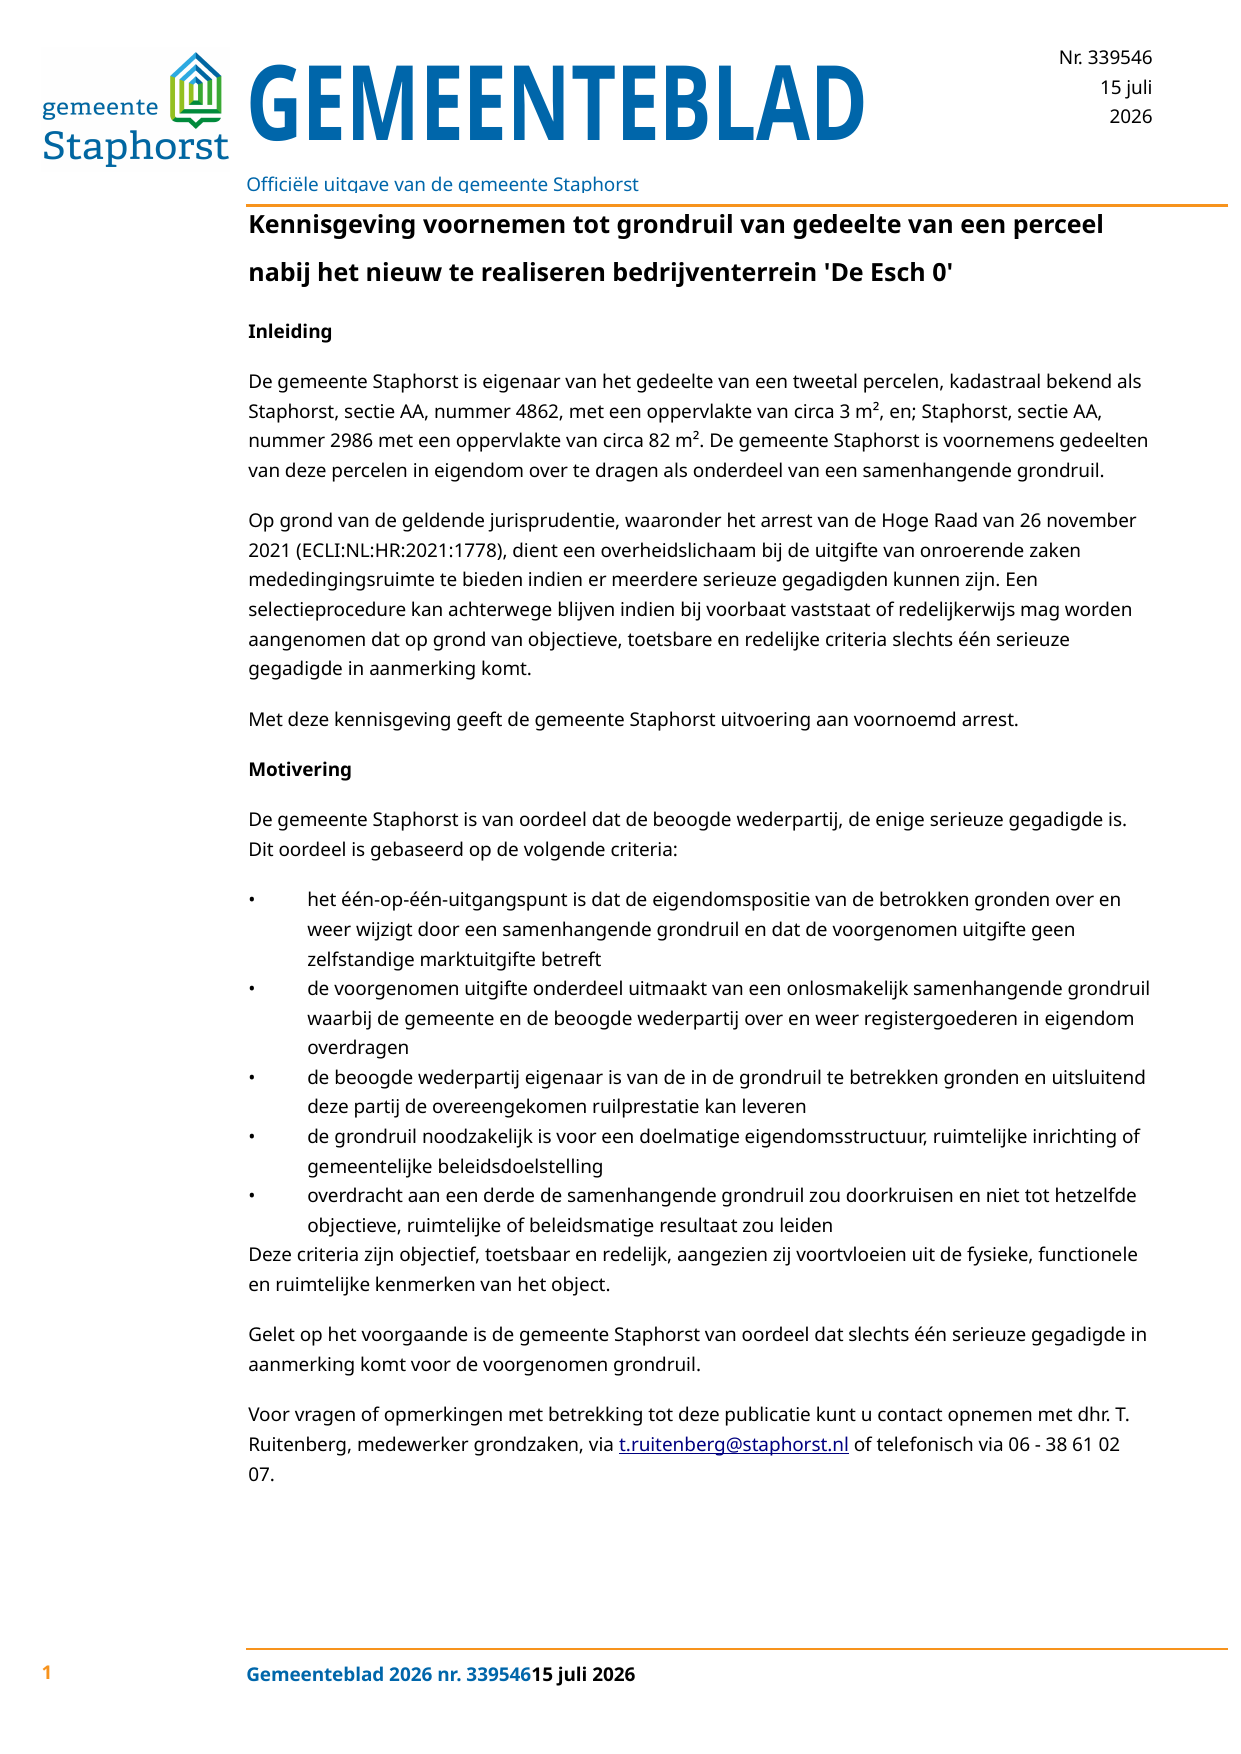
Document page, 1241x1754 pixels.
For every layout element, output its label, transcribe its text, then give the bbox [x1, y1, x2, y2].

text Motivering [248, 756, 1152, 782]
list de voorgenomen uitgifte onderdeel uitmaakt van een onlosmakelijk samenhangende grondruil waarbij de gemeente en de beoogde wederpartij over en weer registergoederen in eigendom overdragen [248, 975, 1152, 1060]
list de grondruil noodzakelijk is voor een doelmatige eigendomsstructuur, ruimtelijke inrichting of gemeentelijke beleidsdoelstelling [248, 1123, 1152, 1179]
text De gemeente Staphorst is van oordeel dat de beoogde wederpartij, de enige serieuze gegadigde is. Dit oordeel is gebaseerd op de volgende criteria: [248, 807, 1152, 862]
text Inleiding [248, 318, 1152, 344]
list het één-op-één-uitgangspunt is dat de eigendomspositie van de betrokken gronden over en weer wijzigt door een samenhangende grondruil en dat de voorgenomen uitgifte geen zelfstandige marktuitgifte betreft [248, 887, 1152, 972]
text Op grond van de geldende jurisprudentie, waaronder het arrest van de Hoge Raad van 26 november 2021 (ECLI:NL:HR:2021:1778), dient een overheidslichaam bij de uitgifte van onroerende zaken mededingingsruimte te bieden indien er meerdere serieuze gegadigden kunnen zijn. Een selectieprocedure kan achterwege blijven indien bij voorbaat vaststaat of redelijkerwijs mag worden aangenomen dat op grond van objectieve, toetsbare en redelijke criteria slechts één serieuze gegadigde in aanmerking komt. [248, 507, 1152, 681]
text De gemeente Staphorst is eigenaar van het gedeelte van een tweetal percelen, kadastraal bekend als Staphorst, sectie AA, nummer 4862, met een oppervlakte van circa 3 m², en; Staphorst, sectie AA, nummer 2986 met een oppervlakte van circa 82 m². De gemeente Staphorst is voornemens gedeelten van deze percelen in eigendom over te dragen als onderdeel van een samenhangende grondruil. [248, 368, 1152, 483]
text Gelet op het voorgaande is de gemeente Staphorst van oordeel dat slechts één serieuze gegadigde in aanmerking komt voor de voorgenomen grondruil. [248, 1322, 1152, 1377]
list overdracht aan een derde de samenhangende grondruil zou doorkruisen en niet tot hetzelfde objectieve, ruimtelijke of beleidsmatige resultaat zou leiden [248, 1182, 1152, 1238]
text Deze criteria zijn objectief, toetsbaar en redelijk, aangezien zij voortvloeien uit de fysieke, functionele en ruimtelijke kenmerken van het object. [248, 1242, 1152, 1297]
text Met deze kennisgeving geeft de gemeente Staphorst uitvoering aan voornoemd arrest. [248, 706, 1152, 732]
text Kennisgeving voornemen tot grondruil van gedeelte van een perceel nabij het nieuw te realiseren bedrijventerrein 'De Esch 0' [248, 207, 1152, 288]
picture [41, 47, 231, 172]
text Voor vragen of opmerkingen met betrekking tot deze publicatie kunt u contact opnemen met dhr. T. Ruitenberg, medewerker grondzaken, via t.ruitenberg@staphorst.nl of telefonisch via 06 - 38 61 02 07. [248, 1402, 1152, 1487]
list de beoogde wederpartij eigenaar is van de in de grondruil te betrekken gronden en uitsluitend deze partij de overeengekomen ruilprestatie kan leveren [248, 1064, 1152, 1119]
